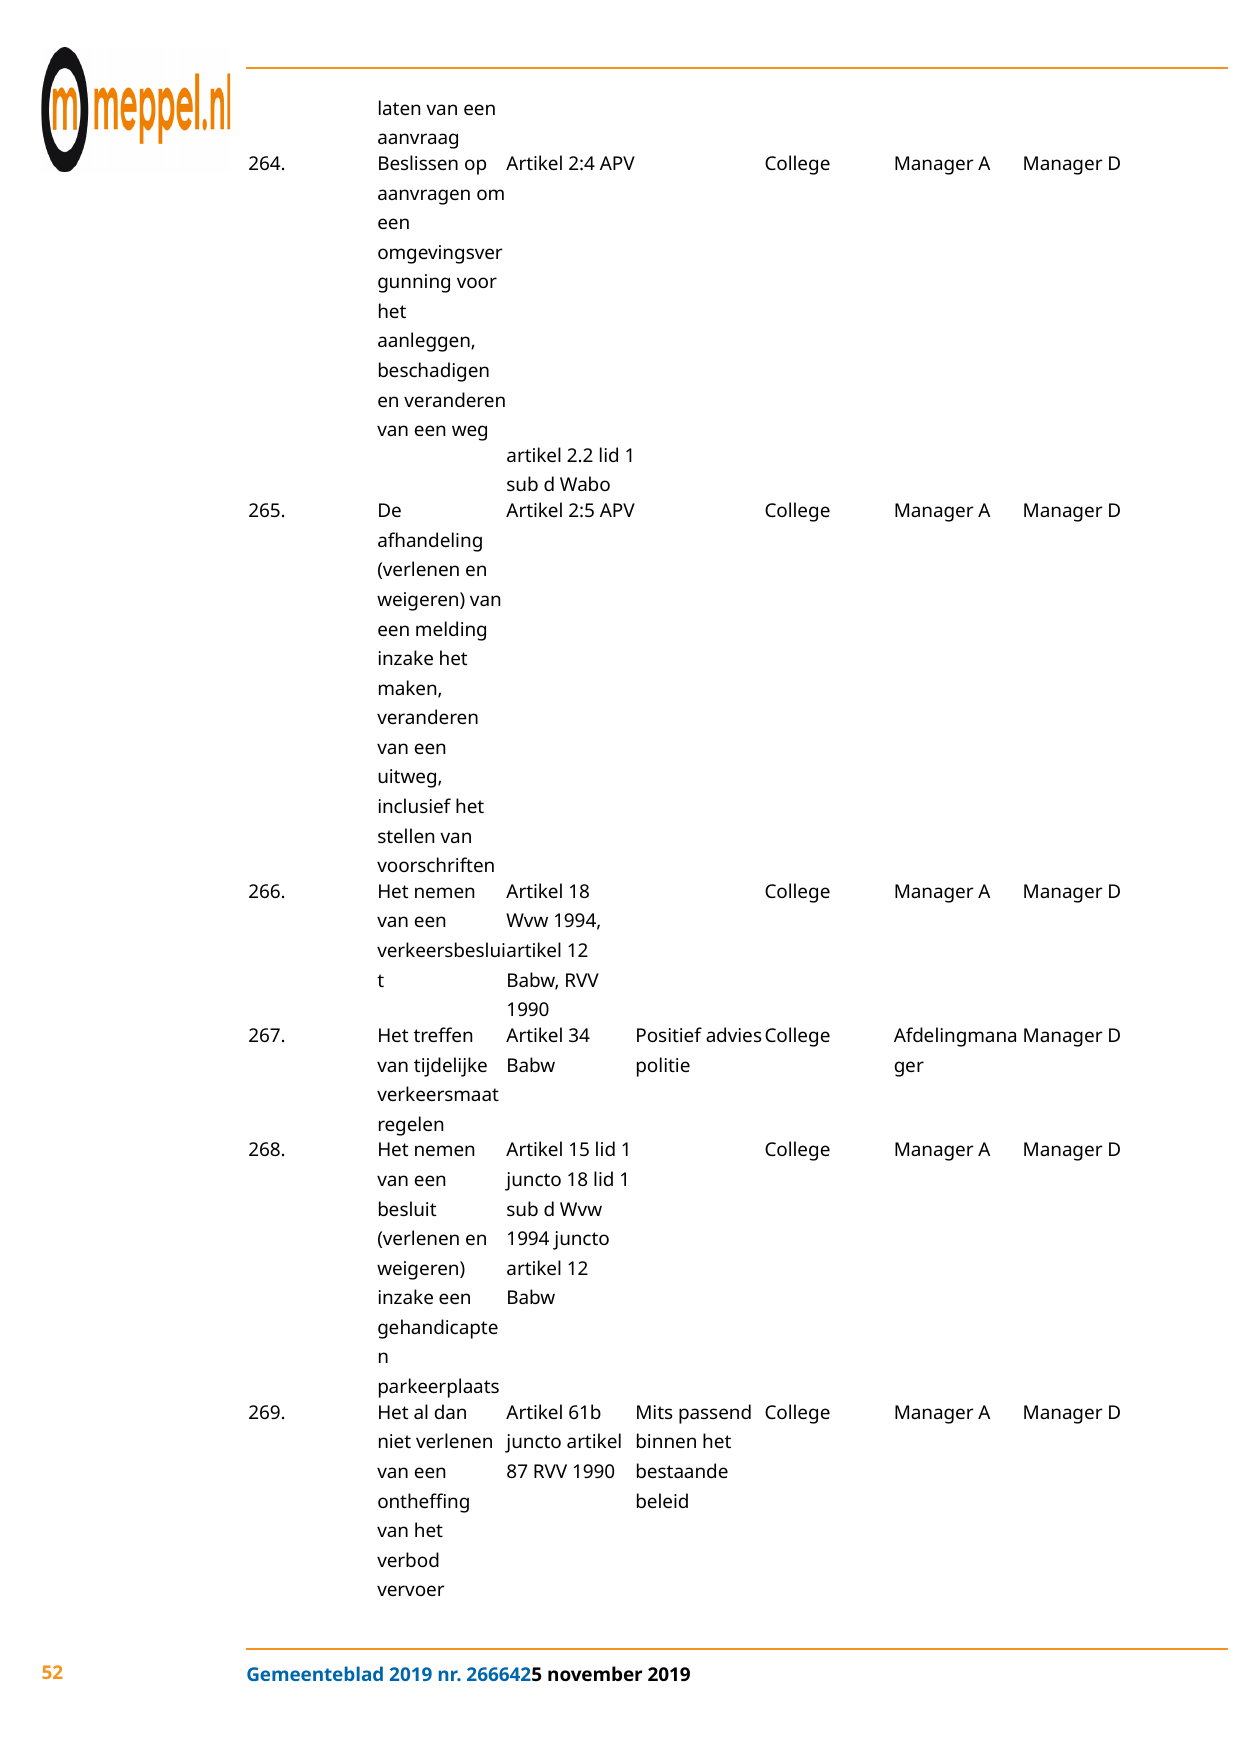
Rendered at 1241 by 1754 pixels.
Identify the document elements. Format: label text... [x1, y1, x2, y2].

table_cell Het al dan niet verlenen van een ontheffing van het verbod vervoer [377, 1399, 506, 1602]
table_cell De afhandeling (verlenen en weigeren) van een melding inzake het maken, veranderen van een uitweg, inclusief het stellen van voorschriften [377, 498, 506, 878]
table_cell Manager D [1023, 150, 1152, 442]
table_cell College [764, 498, 893, 878]
table_cell Manager D [1023, 878, 1152, 1022]
table_cell Manager D [1023, 1022, 1152, 1137]
table_cell [248, 442, 377, 497]
table_cell [377, 442, 506, 497]
table_cell College [764, 150, 893, 442]
table_cell Positief advies politie [635, 1022, 764, 1137]
table_cell [764, 442, 893, 497]
table_cell Manager D [1023, 1399, 1152, 1602]
table_cell Artikel 15 lid 1 juncto 18 lid 1 sub d Wvw 1994 juncto artikel 12 Babw [506, 1137, 635, 1399]
table_cell Mits passend binnen het bestaande beleid [635, 1399, 764, 1602]
table_cell Artikel 34 Babw [506, 1022, 635, 1137]
table_cell [506, 95, 635, 150]
table_cell artikel 2.2 lid 1 sub d Wabo [506, 442, 635, 497]
table_cell Manager A [894, 1399, 1022, 1602]
table_cell Afdelingmanager [894, 1022, 1022, 1137]
table_cell [894, 442, 1022, 497]
table_cell College [764, 1399, 893, 1602]
table_cell laten van een aanvraag [377, 95, 506, 150]
table_cell Manager D [1023, 1137, 1152, 1399]
table_cell [635, 878, 764, 1022]
table_cell 264. [248, 150, 377, 442]
table_cell Artikel 61b juncto artikel 87 RVV 1990 [506, 1399, 635, 1602]
table_cell Manager A [894, 150, 1022, 442]
table_cell Beslissen op aanvragen om een omgevingsvergunning voor het aanleggen, beschadigen en veranderen van een weg [377, 150, 506, 442]
table_cell Artikel 2:4 APV [506, 150, 635, 442]
table_cell Artikel 2:5 APV [506, 498, 635, 878]
table_cell [894, 95, 1022, 150]
table_cell [635, 1137, 764, 1399]
table_cell 267. [248, 1022, 377, 1137]
table_cell 266. [248, 878, 377, 1022]
table_cell College [764, 878, 893, 1022]
table_cell Manager A [894, 1137, 1022, 1399]
table_cell [635, 498, 764, 878]
table_cell 268. [248, 1137, 377, 1399]
table_cell Manager A [894, 498, 1022, 878]
table_cell [1023, 442, 1152, 497]
picture [41, 47, 231, 172]
table_cell Het nemen van een besluit (verlenen en weigeren) inzake een gehandicapten parkeerplaats [377, 1137, 506, 1399]
table_cell [764, 95, 893, 150]
table_cell 269. [248, 1399, 377, 1602]
table_cell Manager A [894, 878, 1022, 1022]
table_cell College [764, 1137, 893, 1399]
table_cell [1023, 95, 1152, 150]
table_cell [635, 95, 764, 150]
table_cell [248, 95, 377, 150]
table_cell 265. [248, 498, 377, 878]
table_cell [635, 442, 764, 497]
table_cell College [764, 1022, 893, 1137]
table_cell [635, 150, 764, 442]
table_cell Het treffen van tijdelijke verkeersmaatregelen [377, 1022, 506, 1137]
table_cell Het nemen van een verkeersbesluit [377, 878, 506, 1022]
table_cell Artikel 18 Wvw 1994, artikel 12 Babw, RVV 1990 [506, 878, 635, 1022]
table_cell Manager D [1023, 498, 1152, 878]
